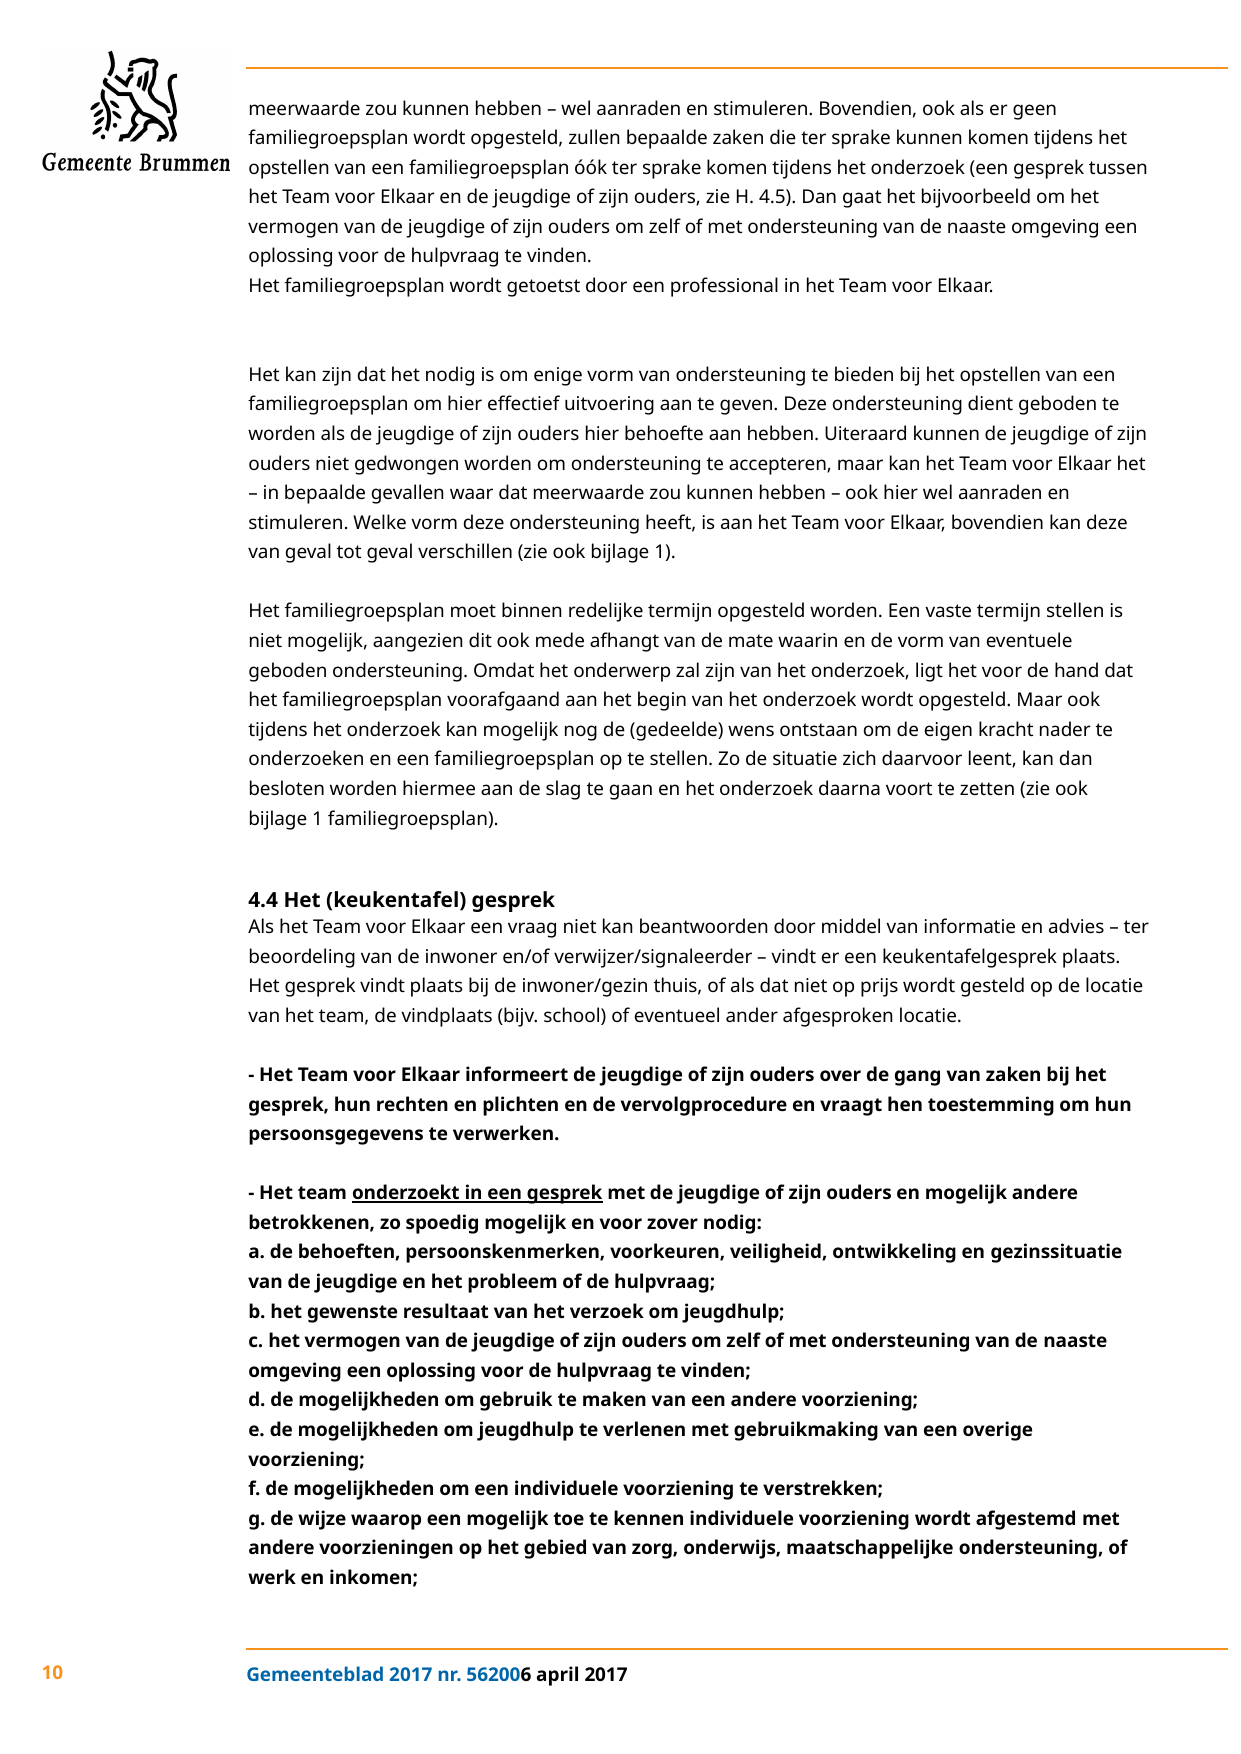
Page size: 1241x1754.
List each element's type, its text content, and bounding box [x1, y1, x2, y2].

text d. de mogelijkheden om gebruik te maken van een andere voorziening; [248, 1387, 1152, 1412]
text g. de wijze waarop een mogelijk toe te kennen individuele voorziening wordt afgestemd met andere voorzieningen op het gebied van zorg, onderwijs, maatschappelijke ondersteuning, of werk en inkomen; [248, 1505, 1152, 1590]
text Het kan zijn dat het nodig is om enige vorm van ondersteuning te bieden bij het opstellen van een familiegroepsplan om hier effectief uitvoering aan te geven. Deze ondersteuning dient geboden te worden als de jeugdige of zijn ouders hier behoefte aan hebben. Uiteraard kunnen de jeugdige of zijn ouders niet gedwongen worden om ondersteuning te accepteren, maar kan het Team voor Elkaar het – in bepaalde gevallen waar dat meerwaarde zou kunnen hebben – ook hier wel aanraden en stimuleren. Welke vorm deze ondersteuning heeft, is aan het Team voor Elkaar, bovendien kan deze van geval tot geval verschillen (zie ook bijlage 1). [248, 361, 1152, 564]
text 4.4 Het (keukentafel) gesprek [248, 885, 1152, 913]
text c. het vermogen van de jeugdige of zijn ouders om zelf of met ondersteuning van de naaste omgeving een oplossing voor de hulpvraag te vinden; [248, 1327, 1152, 1383]
picture [41, 47, 231, 172]
text meerwaarde zou kunnen hebben – wel aanraden en stimuleren. Bovendien, ook als er geen familiegroepsplan wordt opgesteld, zullen bepaalde zaken die ter sprake kunnen komen tijdens het opstellen van een familiegroepsplan óók ter sprake komen tijdens het onderzoek (een gesprek tussen het Team voor Elkaar en de jeugdige of zijn ouders, zie H. 4.5). Dan gaat het bijvoorbeeld om het vermogen van de jeugdige of zijn ouders om zelf of met ondersteuning van de naaste omgeving een oplossing voor de hulpvraag te vinden. [248, 95, 1152, 268]
text - Het team onderzoekt in een gesprek met de jeugdige of zijn ouders en mogelijk andere betrokkenen, zo spoedig mogelijk en voor zover nodig: [248, 1179, 1152, 1235]
text Als het Team voor Elkaar een vraag niet kan beantwoorden door middel van informatie en advies – ter beoordeling van de inwoner en/of verwijzer/signaleerder – vindt er een keukentafelgesprek plaats. Het gesprek vindt plaats bij de inwoner/gezin thuis, of als dat niet op prijs wordt gesteld op de locatie van het team, de vindplaats (bijv. school) of eventueel ander afgesproken locatie. [248, 913, 1152, 1028]
text voorziening; [248, 1446, 1152, 1471]
text b. het gewenste resultaat van het verzoek om jeugdhulp; [248, 1298, 1152, 1323]
text Het familiegroepsplan wordt getoetst door een professional in het Team voor Elkaar. [248, 272, 1152, 298]
text - Het Team voor Elkaar informeert de jeugdige of zijn ouders over de gang van zaken bij het gesprek, hun rechten en plichten en de vervolgprocedure en vraagt hen toestemming om hun persoonsgegevens te verwerken. [248, 1061, 1152, 1146]
text f. de mogelijkheden om een individuele voorziening te verstrekken; [248, 1475, 1152, 1501]
text a. de behoeften, persoonskenmerken, voorkeuren, veiligheid, ontwikkeling en gezinssituatie van de jeugdige en het probleem of de hulpvraag; [248, 1239, 1152, 1294]
text Het familiegroepsplan moet binnen redelijke termijn opgesteld worden. Een vaste termijn stellen is niet mogelijk, aangezien dit ook mede afhangt van de mate waarin en de vorm van eventuele geboden ondersteuning. Omdat het onderwerp zal zijn van het onderzoek, ligt het voor de hand dat het familiegroepsplan voorafgaand aan het begin van het onderzoek wordt opgesteld. Maar ook tijdens het onderzoek kan mogelijk nog de (gedeelde) wens ontstaan om de eigen kracht nader te onderzoeken en een familiegroepsplan op te stellen. Zo de situatie zich daarvoor leent, kan dan besloten worden hiermee aan de slag te gaan en het onderzoek daarna voort te zetten (zie ook bijlage 1 familiegroepsplan). [248, 598, 1152, 831]
text e. de mogelijkheden om jeugdhulp te verlenen met gebruikmaking van een overige [248, 1416, 1152, 1442]
